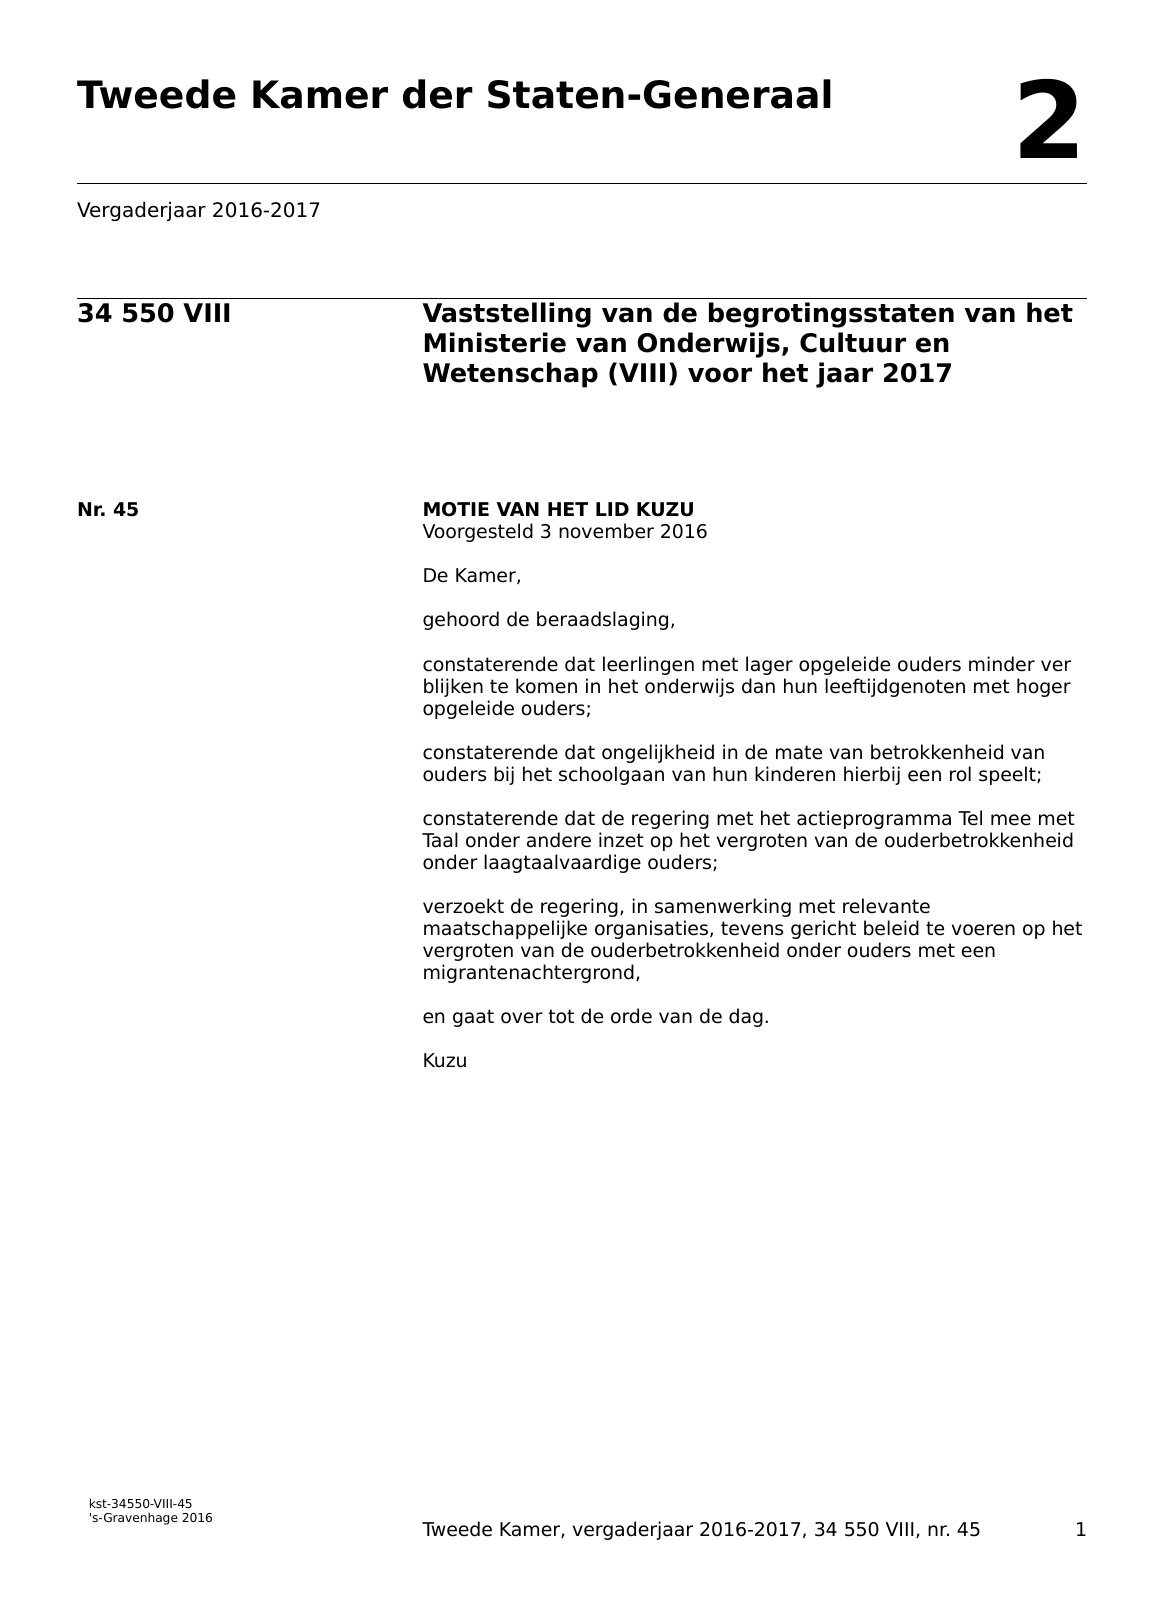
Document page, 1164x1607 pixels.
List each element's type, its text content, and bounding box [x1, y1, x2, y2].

text verzoekt de regering, in samenwerking met relevante maatschappelijke organisaties, tevens gericht beleid te voeren op het vergroten van de ouderbetrokkenheid onder ouders met een migrantenachtergrond, [422, 896, 1087, 984]
subtitle 34 550 VIII Vaststelling van de begrotingsstaten van het Ministerie van Onderwijs, Cultuur en Wetenschap (VIII) voor het jaar 2017 [77, 299, 1087, 388]
text De Kamer, [422, 565, 1087, 587]
text gehoord de beraadslaging, [422, 609, 1087, 631]
text kst-34550-VIII-45 [88, 1497, 323, 1511]
table_header Tweede Kamer der Staten-Generaal [77, 59, 886, 183]
text 's-Gravenhage 2016 [88, 1511, 323, 1525]
text en gaat over tot de orde van de dag. [422, 1006, 1087, 1028]
text constaterende dat leerlingen met lager opgeleide ouders minder ver blijken te komen in het onderwijs dan hun leeftijdgenoten met hoger opgeleide ouders; [422, 653, 1087, 719]
subtitle Nr. 45 MOTIE VAN HET LID KUZU [77, 499, 1087, 521]
text Voorgesteld 3 november 2016 [422, 521, 1087, 543]
text constaterende dat de regering met het actieprogramma Tel mee met Taal onder andere inzet op het vergroten van de ouderbetrokkenheid onder laagtaalvaardige ouders; [422, 808, 1087, 874]
text constaterende dat ongelijkheid in de mate van betrokkenheid van ouders bij het schoolgaan van hun kinderen hierbij een rol speelt; [422, 742, 1087, 786]
table_cell Vergaderjaar 2016-2017 [77, 184, 1087, 298]
text Kuzu [422, 1050, 1087, 1072]
table_header 2 [886, 59, 1087, 183]
